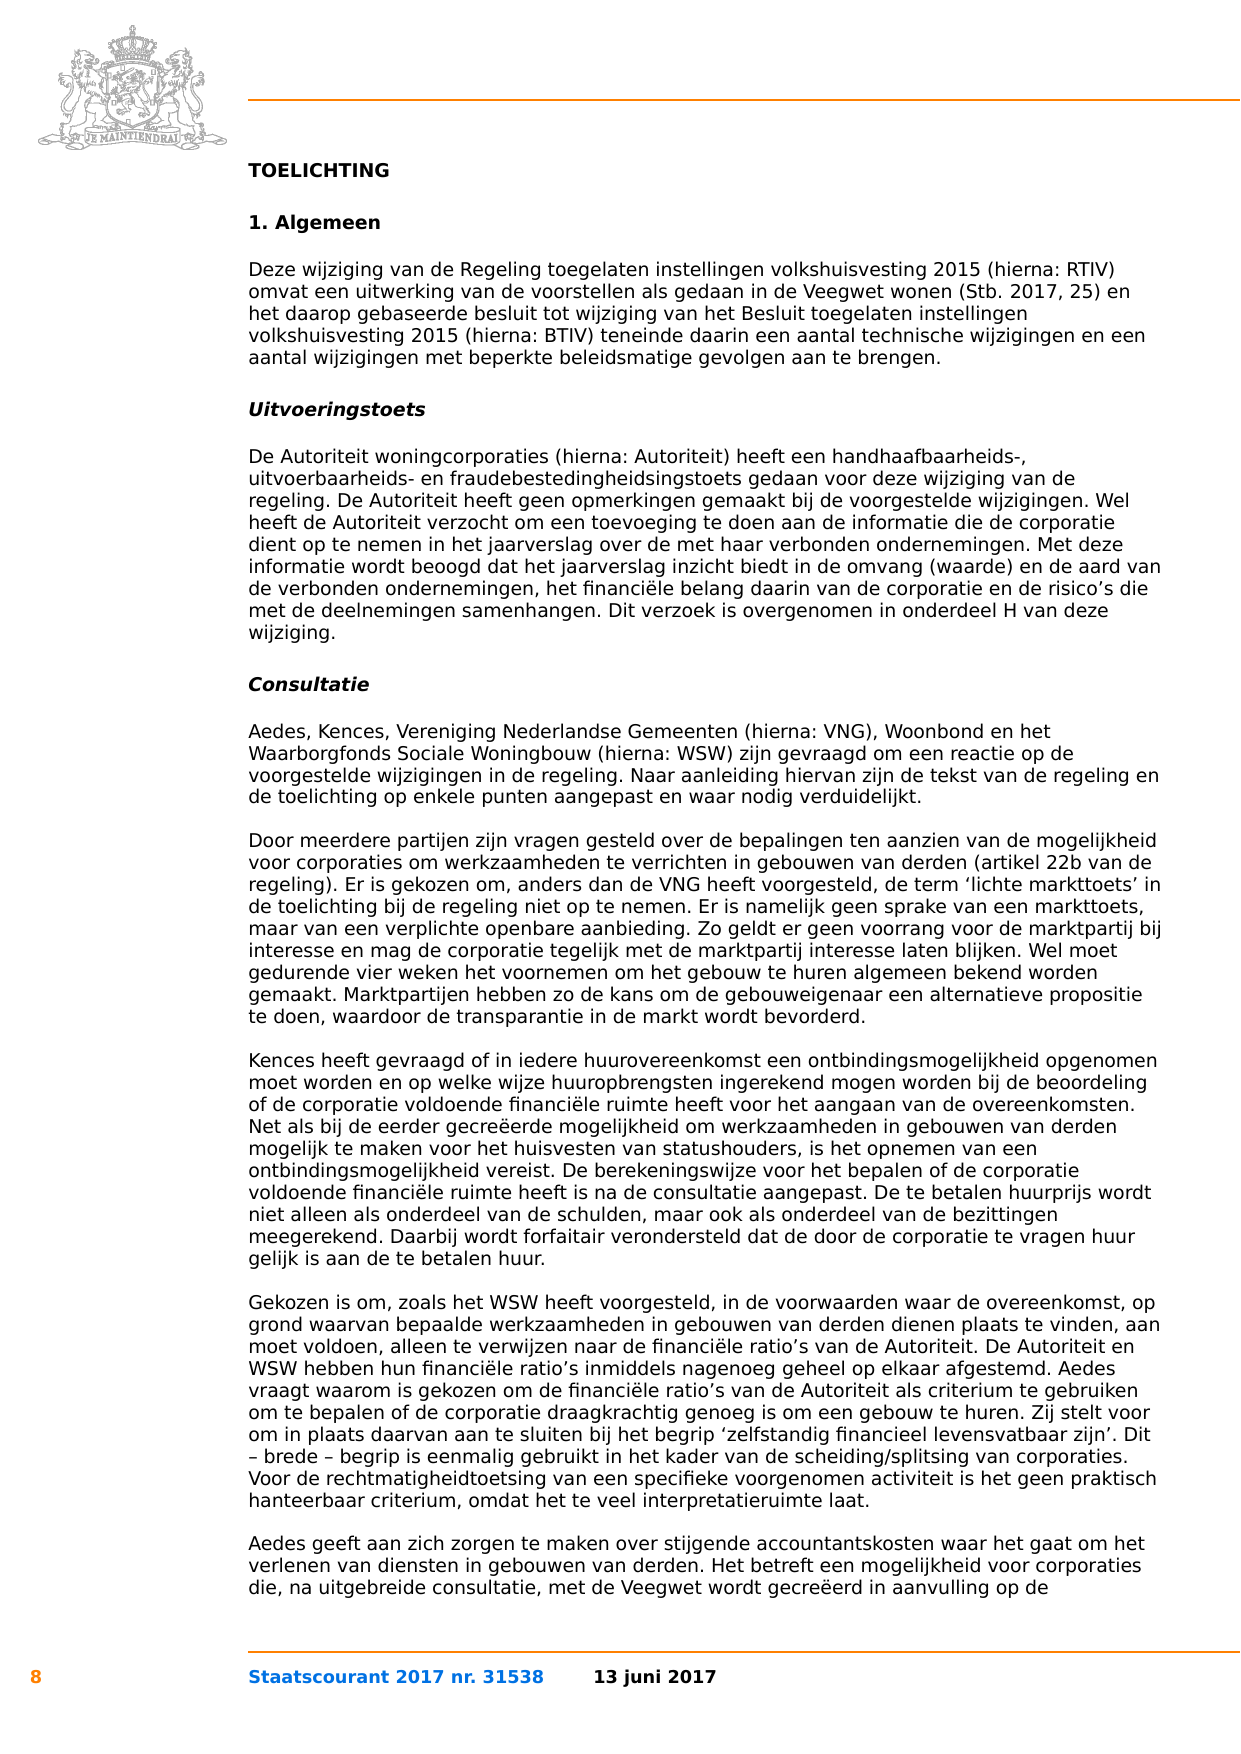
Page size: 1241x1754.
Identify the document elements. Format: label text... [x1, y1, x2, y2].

subtitle TOELICHTING [248, 160, 1163, 182]
subtitle Uitvoeringstoets [248, 399, 1163, 421]
text Kences heeft gevraagd of in iedere huurovereenkomst een ontbindingsmogelijkheid opgenomen moet worden en op welke wijze huuropbrengsten ingerekend mogen worden bij de beoordeling of de corporatie voldoende financiële ruimte heeft voor het aangaan van de overeenkomsten. Net als bij de eerder gecreëerde mogelijkheid om werkzaamheden in gebouwen van derden mogelijk te maken voor het huisvesten van statushouders, is het opnemen van een ontbindingsmogelijkheid vereist. De berekeningswijze voor het bepalen of de corporatie voldoende financiële ruimte heeft is na de consultatie aangepast. De te betalen huurprijs wordt niet alleen als onderdeel van de schulden, maar ook als onderdeel van de bezittingen meegerekend. Daarbij wordt forfaitair verondersteld dat de door de corporatie te vragen huur gelijk is aan de te betalen huur. [248, 1050, 1163, 1270]
text Aedes, Kences, Vereniging Nederlandse Gemeenten (hierna: VNG), Woonbond en het Waarborgfonds Sociale Woningbouw (hierna: WSW) zijn gevraagd om een reactie op de voorgestelde wijzigingen in de regeling. Naar aanleiding hiervan zijn de tekst van de regeling en de toelichting op enkele punten aangepast en waar nodig verduidelijkt. [248, 721, 1163, 808]
subtitle Consultatie [248, 673, 1163, 696]
text Door meerdere partijen zijn vragen gesteld over de bepalingen ten aanzien van de mogelijkheid voor corporaties om werkzaamheden te verrichten in gebouwen van derden (artikel 22b van de regeling). Er is gekozen om, anders dan de VNG heeft voorgesteld, de term ‘lichte markttoets’ in de toelichting bij de regeling niet op te nemen. Er is namelijk geen sprake van een markttoets, maar van een verplichte openbare aanbieding. Zo geldt er geen voorrang voor de marktpartij bij interesse en mag de corporatie tegelijk met de marktpartij interesse laten blijken. Wel moet gedurende vier weken het voornemen om het gebouw te huren algemeen bekend worden gemaakt. Marktpartijen hebben zo de kans om de gebouweigenaar een alternatieve propositie te doen, waardoor de transparantie in de markt wordt bevorderd. [248, 830, 1163, 1028]
subtitle 1. Algemeen [248, 212, 1163, 234]
picture [38, 25, 227, 150]
text De Autoriteit woningcorporaties (hierna: Autoriteit) heeft een handhaafbaarheids-, uitvoerbaarheids- en fraudebestedingheidsingstoets gedaan voor deze wijziging van de regeling. De Autoriteit heeft geen opmerkingen gemaakt bij de voorgestelde wijzigingen. Wel heeft de Autoriteit verzocht om een toevoeging te doen aan de informatie die de corporatie dient op te nemen in het jaarverslag over de met haar verbonden ondernemingen. Met deze informatie wordt beoogd dat het jaarverslag inzicht biedt in de omvang (waarde) en de aard van de verbonden ondernemingen, het financiële belang daarin van de corporatie en de risico’s die met de deelnemingen samenhangen. Dit verzoek is overgenomen in onderdeel H van deze wijziging. [248, 446, 1163, 643]
text Deze wijziging van de Regeling toegelaten instellingen volkshuisvesting 2015 (hierna: RTIV) omvat een uitwerking van de voorstellen als gedaan in de Veegwet wonen (Stb. 2017, 25) en het daarop gebaseerde besluit tot wijziging van het Besluit toegelaten instellingen volkshuisvesting 2015 (hierna: BTIV) teneinde daarin een aantal technische wijzigingen en een aantal wijzigingen met beperkte beleidsmatige gevolgen aan te brengen. [248, 259, 1163, 369]
text Aedes geeft aan zich zorgen te maken over stijgende accountantskosten waar het gaat om het verlenen van diensten in gebouwen van derden. Het betreft een mogelijkheid voor corporaties die, na uitgebreide consultatie, met de Veegwet wordt gecreëerd in aanvulling op de [248, 1533, 1163, 1599]
text Gekozen is om, zoals het WSW heeft voorgesteld, in de voorwaarden waar de overeenkomst, op grond waarvan bepaalde werkzaamheden in gebouwen van derden dienen plaats te vinden, aan moet voldoen, alleen te verwijzen naar de financiële ratio’s van de Autoriteit. De Autoriteit en WSW hebben hun financiële ratio’s inmiddels nagenoeg geheel op elkaar afgestemd. Aedes vraagt waarom is gekozen om de financiële ratio’s van de Autoriteit als criterium te gebruiken om te bepalen of de corporatie draagkrachtig genoeg is om een gebouw te huren. Zij stelt voor om in plaats daarvan aan te sluiten bij het begrip ‘zelfstandig financieel levensvatbaar zijn’. Dit – brede – begrip is eenmalig gebruikt in het kader van de scheiding/splitsing van corporaties. Voor de rechtmatigheidtoetsing van een specifieke voorgenomen activiteit is het geen praktisch hanteerbaar criterium, omdat het te veel interpretatieruimte laat. [248, 1292, 1163, 1511]
